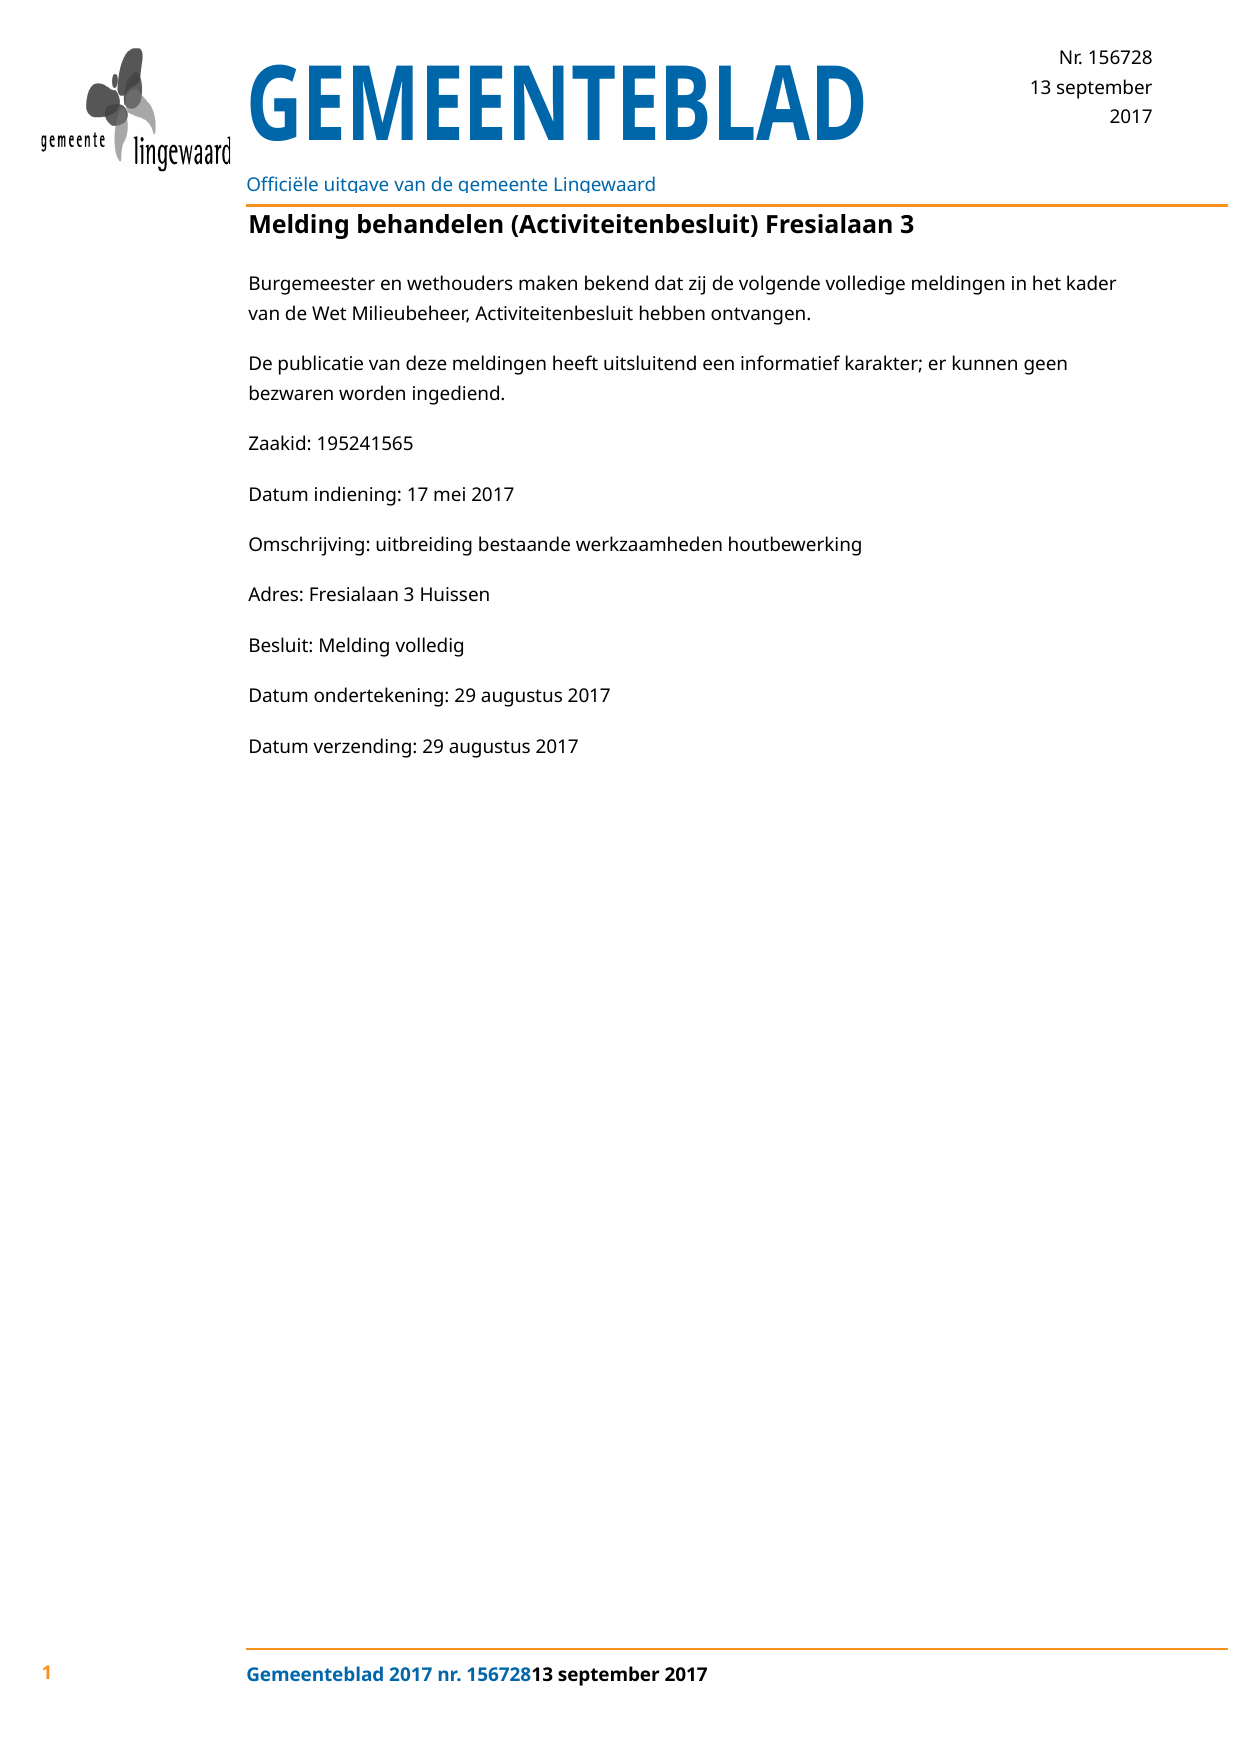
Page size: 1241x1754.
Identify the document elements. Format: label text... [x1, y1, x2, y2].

picture [41, 47, 231, 172]
text Besluit: Melding volledig [248, 632, 1152, 658]
text Burgemeester en wethouders maken bekend dat zij de volgende volledige meldingen in het kader van de Wet Milieubeheer, Activiteitenbesluit hebben ontvangen. [248, 270, 1152, 326]
text Datum verzending: 29 augustus 2017 [248, 733, 1152, 758]
text Datum indiening: 17 mei 2017 [248, 481, 1152, 506]
text Omschrijving: uitbreiding bestaande werkzaamheden houtbewerking [248, 531, 1152, 557]
text Zaakid: 195241565 [248, 430, 1152, 456]
text Melding behandelen (Activiteitenbesluit) Fresialaan 3 [248, 207, 1152, 241]
text Adres: Fresialaan 3 Huissen [248, 582, 1152, 607]
text De publicatie van deze meldingen heeft uitsluitend een informatief karakter; er kunnen geen bezwaren worden ingediend. [248, 350, 1152, 406]
text Datum ondertekening: 29 augustus 2017 [248, 682, 1152, 708]
